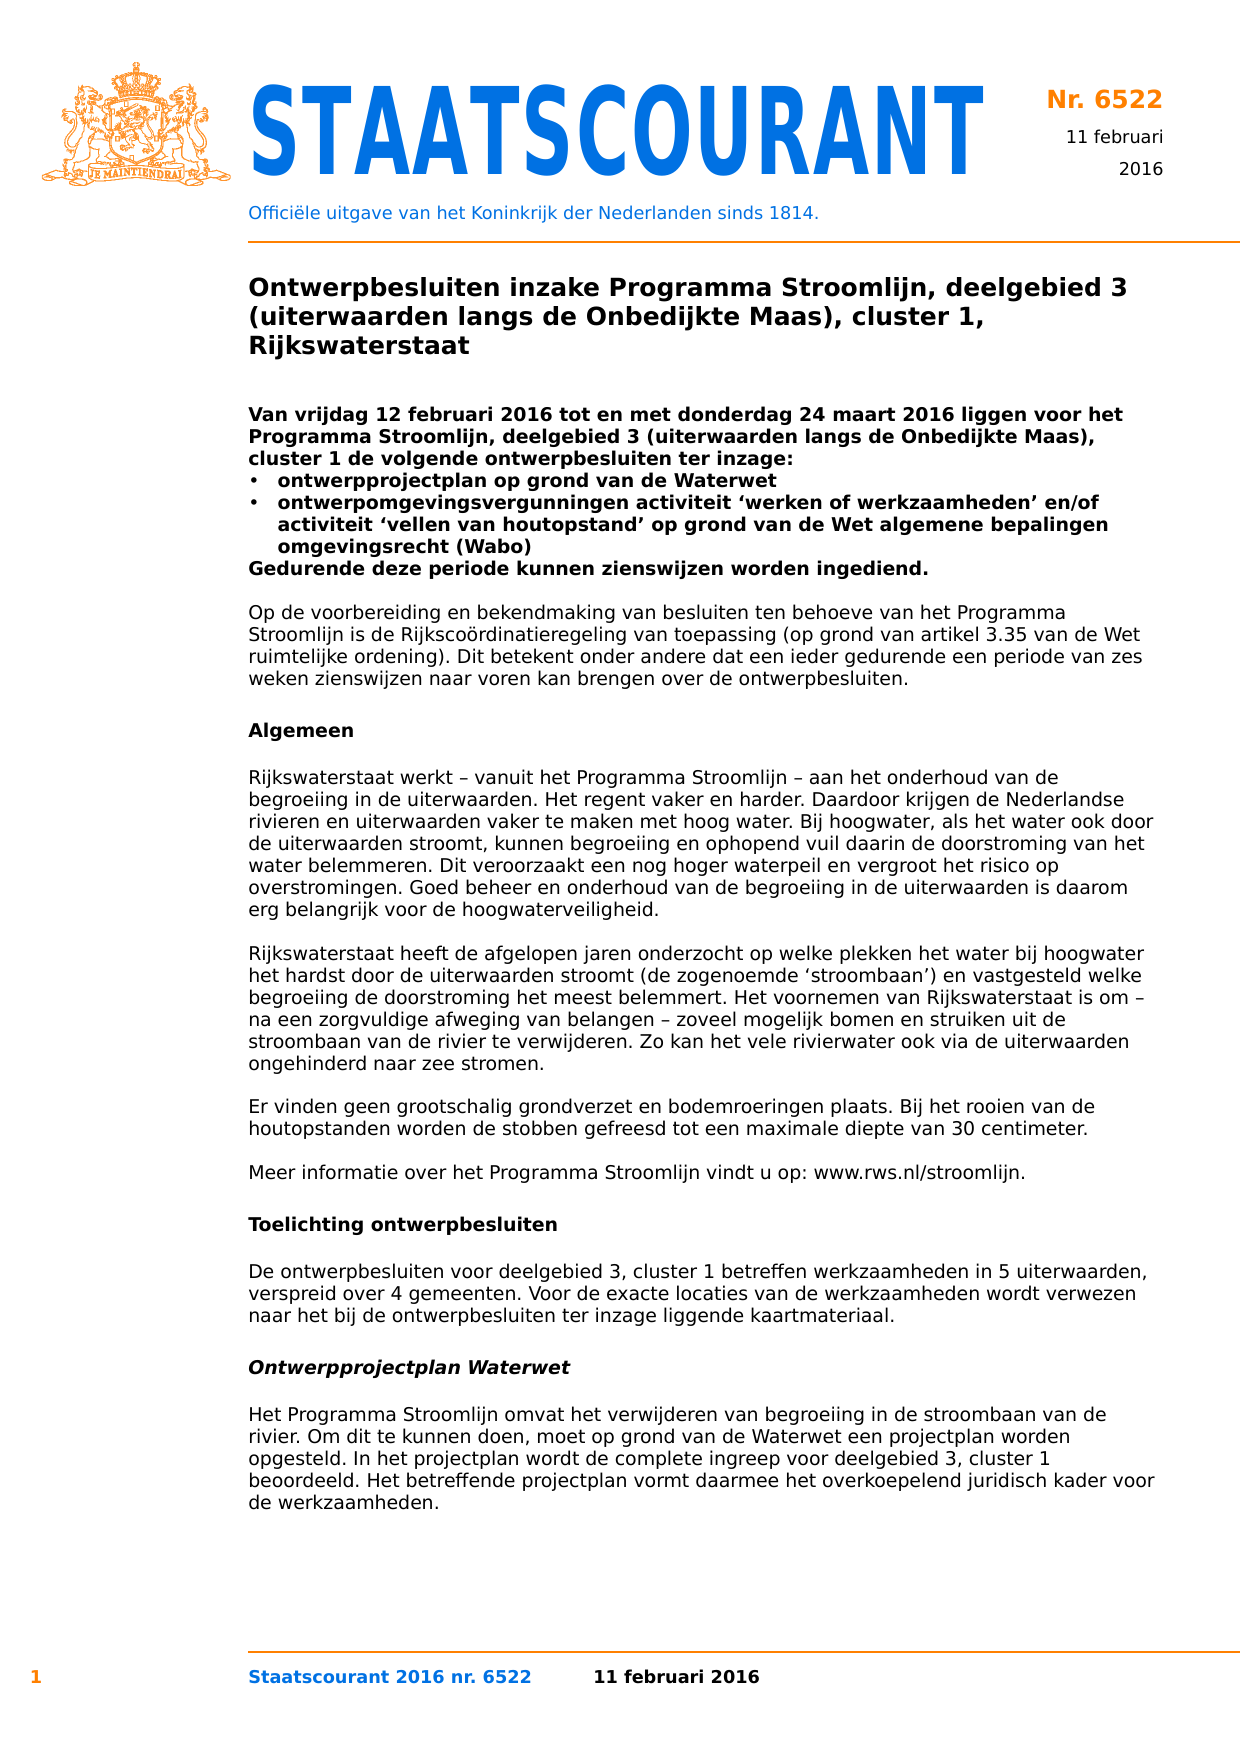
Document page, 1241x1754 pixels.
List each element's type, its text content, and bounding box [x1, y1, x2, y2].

subtitle Algemeen [248, 720, 1163, 742]
text • ontwerpomgevingsvergunningen activiteit ‘werken of werkzaamheden’ en/of activiteit ‘vellen van houtopstand’ op grond van de Wet algemene bepalingen omgevingsrecht (Wabo) [248, 492, 1163, 558]
subtitle Toelichting ontwerpbesluiten [248, 1214, 1163, 1236]
subtitle Ontwerpbesluiten inzake Programma Stroomlijn, deelgebied 3 (uiterwaarden langs de Onbedijkte Maas), cluster 1, Rijkswaterstaat [248, 273, 1163, 361]
table_cell 2016 [998, 153, 1240, 203]
table_header [25, 62, 248, 241]
text De ontwerpbesluiten voor deelgebied 3, cluster 1 betreffen werkzaamheden in 5 uiterwaarden, verspreid over 4 gemeenten. Voor de exacte locaties van de werkzaamheden wordt verwezen naar het bij de ontwerpbesluiten ter inzage liggende kaartmateriaal. [248, 1261, 1163, 1327]
text Op de voorbereiding en bekendmaking van besluiten ten behoeve van het Programma Stroomlijn is de Rijkscoördinatieregeling van toepassing (op grond van artikel 3.35 van de Wet ruimtelijke ordening). Dit betekent onder andere dat een ieder gedurende een periode van zes weken zienswijzen naar voren kan brengen over de ontwerpbesluiten. [248, 602, 1163, 690]
text Er vinden geen grootschalig grondverzet en bodemroeringen plaats. Bij het rooien van de houtopstanden worden de stobben gefreesd tot een maximale diepte van 30 centimeter. [248, 1096, 1163, 1140]
text • ontwerpprojectplan op grond van de Waterwet [248, 470, 1163, 492]
text Gedurende deze periode kunnen zienswijzen worden ingediend. [248, 558, 1163, 580]
text Het Programma Stroomlijn omvat het verwijderen van begroeiing in de stroombaan van de rivier. Om dit te kunnen doen, moet op grond van de Waterwet een projectplan worden opgesteld. In het projectplan wordt de complete ingreep voor deelgebied 3, cluster 1 beoordeeld. Het betreffende projectplan vormt daarmee het overkoepelend juridisch kader voor de werkzaamheden. [248, 1404, 1163, 1514]
picture [41, 62, 231, 186]
text Rijkswaterstaat werkt – vanuit het Programma Stroomlijn – aan het onderhoud van de begroeiing in de uiterwaarden. Het regent vaker en harder. Daardoor krijgen de Nederlandse rivieren en uiterwaarden vaker te maken met hoog water. Bij hoogwater, als het water ook door de uiterwaarden stroomt, kunnen begroeiing en ophopend vuil daarin de doorstroming van het water belemmeren. Dit veroorzaakt een nog hoger waterpeil en vergroot het risico op overstromingen. Goed beheer en onderhoud van de begroeiing in de uiterwaarden is daarom erg belangrijk voor de hoogwaterveiligheid. [248, 767, 1163, 921]
table_cell Officiële uitgave van het Koninkrijk der Nederlanden sinds 1814. [248, 203, 1240, 241]
subtitle Ontwerpprojectplan Waterwet [248, 1357, 1163, 1379]
table_cell 11 februari [998, 121, 1240, 153]
text Meer informatie over het Programma Stroomlijn vindt u op: www.rws.nl/stroomlijn. [248, 1162, 1163, 1184]
table_header STAATSCOURANT [248, 62, 998, 203]
text Van vrijdag 12 februari 2016 tot en met donderdag 24 maart 2016 liggen voor het Programma Stroomlijn, deelgebied 3 (uiterwaarden langs de Onbedijkte Maas), cluster 1 de volgende ontwerpbesluiten ter inzage: [248, 404, 1163, 470]
text Rijkswaterstaat heeft de afgelopen jaren onderzocht op welke plekken het water bij hoogwater het hardst door de uiterwaarden stroomt (de zogenoemde ‘stroombaan’) en vastgesteld welke begroeiing de doorstroming het meest belemmert. Het voornemen van Rijkswaterstaat is om – na een zorgvuldige afweging van belangen – zoveel mogelijk bomen en struiken uit de stroombaan van de rivier te verwijderen. Zo kan het vele rivierwater ook via de uiterwaarden ongehinderd naar zee stromen. [248, 943, 1163, 1074]
table_header Nr. 6522 [998, 62, 1240, 121]
